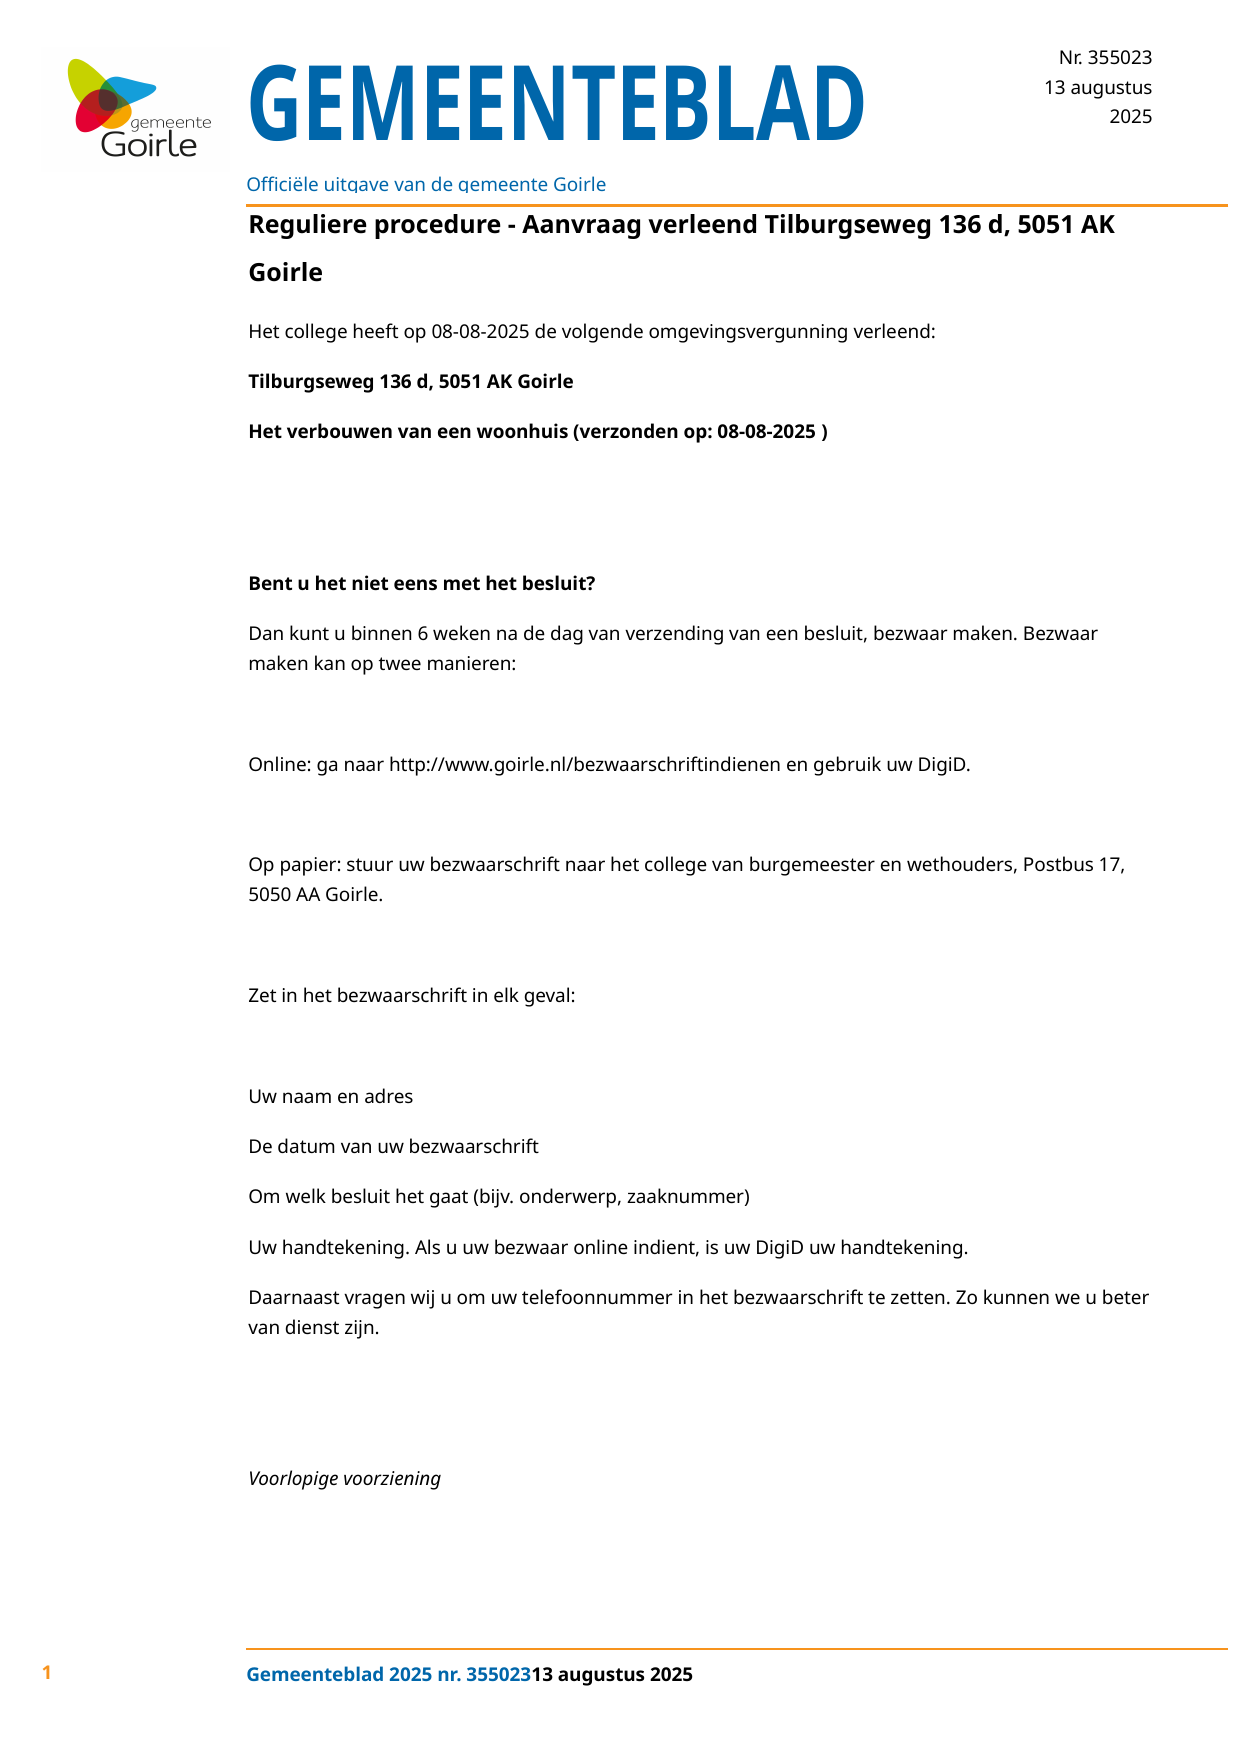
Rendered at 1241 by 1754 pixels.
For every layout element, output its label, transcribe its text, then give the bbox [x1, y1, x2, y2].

text Het college heeft op 08-08-2025 de volgende omgevingsvergunning verleend: [248, 318, 1152, 344]
text Dan kunt u binnen 6 weken na de dag van verzending van een besluit, bezwaar maken. Bezwaar maken kan op twee manieren: [248, 620, 1152, 676]
text Op papier: stuur uw bezwaarschrift naar het college van burgemeester en wethouders, Postbus 17, 5050 AA Goirle. [248, 852, 1152, 907]
picture [41, 47, 231, 172]
text Tilburgseweg 136 d, 5051 AK Goirle [248, 368, 1152, 394]
text Daarnaast vragen wij u om uw telefoonnummer in het bezwaarschrift te zetten. Zo kunnen we u beter van dienst zijn. [248, 1284, 1152, 1340]
text Reguliere procedure - Aanvraag verleend Tilburgseweg 136 d, 5051 AK Goirle [248, 207, 1152, 288]
text Uw naam en adres [248, 1083, 1152, 1109]
text Voorlopige voorziening [248, 1465, 1152, 1491]
text Het verbouwen van een woonhuis (verzonden op: 08-08-2025 ) [248, 419, 1152, 444]
text Uw handtekening. Als u uw bezwaar online indient, is uw DigiD uw handtekening. [248, 1234, 1152, 1260]
text Online: ga naar http://www.goirle.nl/bezwaarschriftindienen en gebruik uw DigiD. [248, 751, 1152, 777]
text Bent u het niet eens met het besluit? [248, 570, 1152, 596]
text Om welk besluit het gaat (bijv. onderwerp, zaaknummer) [248, 1184, 1152, 1209]
text Zet in het bezwaarschrift in elk geval: [248, 982, 1152, 1008]
text De datum van uw bezwaarschrift [248, 1133, 1152, 1159]
